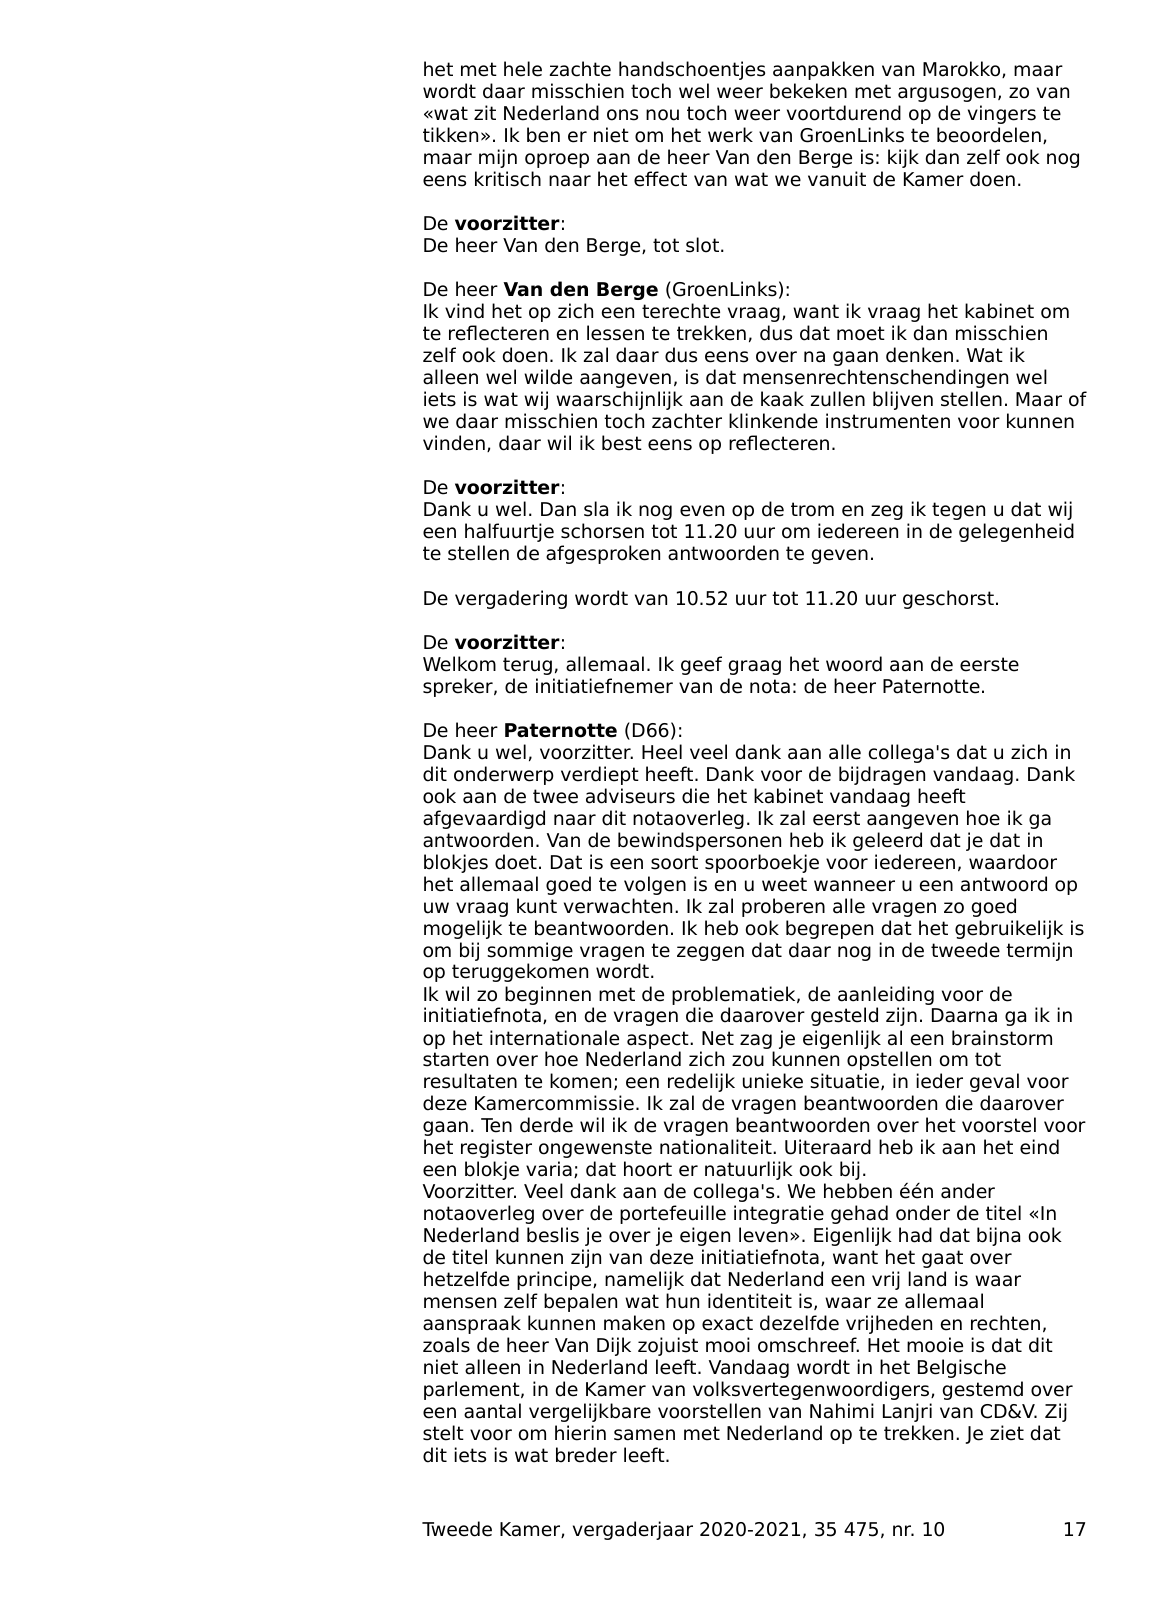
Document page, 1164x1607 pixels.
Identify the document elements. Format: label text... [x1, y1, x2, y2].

text De vergadering wordt van 10.52 uur tot 11.20 uur geschorst. [422, 587, 1087, 609]
text De heer Van den Berge, tot slot. [422, 235, 1087, 257]
text De heer Van den Berge (GroenLinks): [422, 279, 1087, 301]
text De heer Paternotte (D66): [422, 720, 1087, 742]
text Voorzitter. Veel dank aan de collega's. We hebben één ander notaoverleg over de portefeuille integratie gehad onder de titel «In Nederland beslis je over je eigen leven». Eigenlijk had dat bijna ook de titel kunnen zijn van deze initiatiefnota, want het gaat over hetzelfde principe, namelijk dat Nederland een vrij land is waar mensen zelf bepalen wat hun identiteit is, waar ze allemaal aanspraak kunnen maken op exact dezelfde vrijheden en rechten, zoals de heer Van Dijk zojuist mooi omschreef. Het mooie is dat dit niet alleen in Nederland leeft. Vandaag wordt in het Belgische parlement, in de Kamer van volksvertegenwoordigers, gestemd over een aantal vergelijkbare voorstellen van Nahimi Lanjri van CD&V. Zij stelt voor om hierin samen met Nederland op te trekken. Je ziet dat dit iets is wat breder leeft. [422, 1181, 1087, 1467]
text Dank u wel. Dan sla ik nog even op de trom en zeg ik tegen u dat wij een halfuurtje schorsen tot 11.20 uur om iedereen in de gelegenheid te stellen de afgesproken antwoorden te geven. [422, 499, 1087, 565]
text Welkom terug, allemaal. Ik geef graag het woord aan de eerste spreker, de initiatiefnemer van de nota: de heer Paternotte. [422, 653, 1087, 697]
text De voorzitter: [422, 632, 1087, 653]
text Dank u wel, voorzitter. Heel veel dank aan alle collega's dat u zich in dit onderwerp verdiept heeft. Dank voor de bijdragen vandaag. Dank ook aan de twee adviseurs die het kabinet vandaag heeft afgevaardigd naar dit notaoverleg. Ik zal eerst aangeven hoe ik ga antwoorden. Van de bewindspersonen heb ik geleerd dat je dat in blokjes doet. Dat is een soort spoorboekje voor iedereen, waardoor het allemaal goed te volgen is en u weet wanneer u een antwoord op uw vraag kunt verwachten. Ik zal proberen alle vragen zo goed mogelijk te beantwoorden. Ik heb ook begrepen dat het gebruikelijk is om bij sommige vragen te zeggen dat daar nog in de tweede termijn op teruggekomen wordt. [422, 742, 1087, 983]
text Ik vind het op zich een terechte vraag, want ik vraag het kabinet om te reflecteren en lessen te trekken, dus dat moet ik dan misschien zelf ook doen. Ik zal daar dus eens over na gaan denken. Wat ik alleen wel wilde aangeven, is dat mensenrechtenschendingen wel iets is wat wij waarschijnlijk aan de kaak zullen blijven stellen. Maar of we daar misschien toch zachter klinkende instrumenten voor kunnen vinden, daar wil ik best eens op reflecteren. [422, 301, 1087, 455]
text het met hele zachte handschoentjes aanpakken van Marokko, maar wordt daar misschien toch wel weer bekeken met argusogen, zo van «wat zit Nederland ons nou toch weer voortdurend op de vingers te tikken». Ik ben er niet om het werk van GroenLinks te beoordelen, maar mijn oproep aan de heer Van den Berge is: kijk dan zelf ook nog eens kritisch naar het effect van wat we vanuit de Kamer doen. [422, 59, 1087, 191]
text De voorzitter: [422, 477, 1087, 499]
text De voorzitter: [422, 213, 1087, 235]
text Ik wil zo beginnen met de problematiek, de aanleiding voor de initiatiefnota, en de vragen die daarover gesteld zijn. Daarna ga ik in op het internationale aspect. Net zag je eigenlijk al een brainstorm starten over hoe Nederland zich zou kunnen opstellen om tot resultaten te komen; een redelijk unieke situatie, in ieder geval voor deze Kamercommissie. Ik zal de vragen beantwoorden die daarover gaan. Ten derde wil ik de vragen beantwoorden over het voorstel voor het register ongewenste nationaliteit. Uiteraard heb ik aan het eind een blokje varia; dat hoort er natuurlijk ook bij. [422, 983, 1087, 1181]
